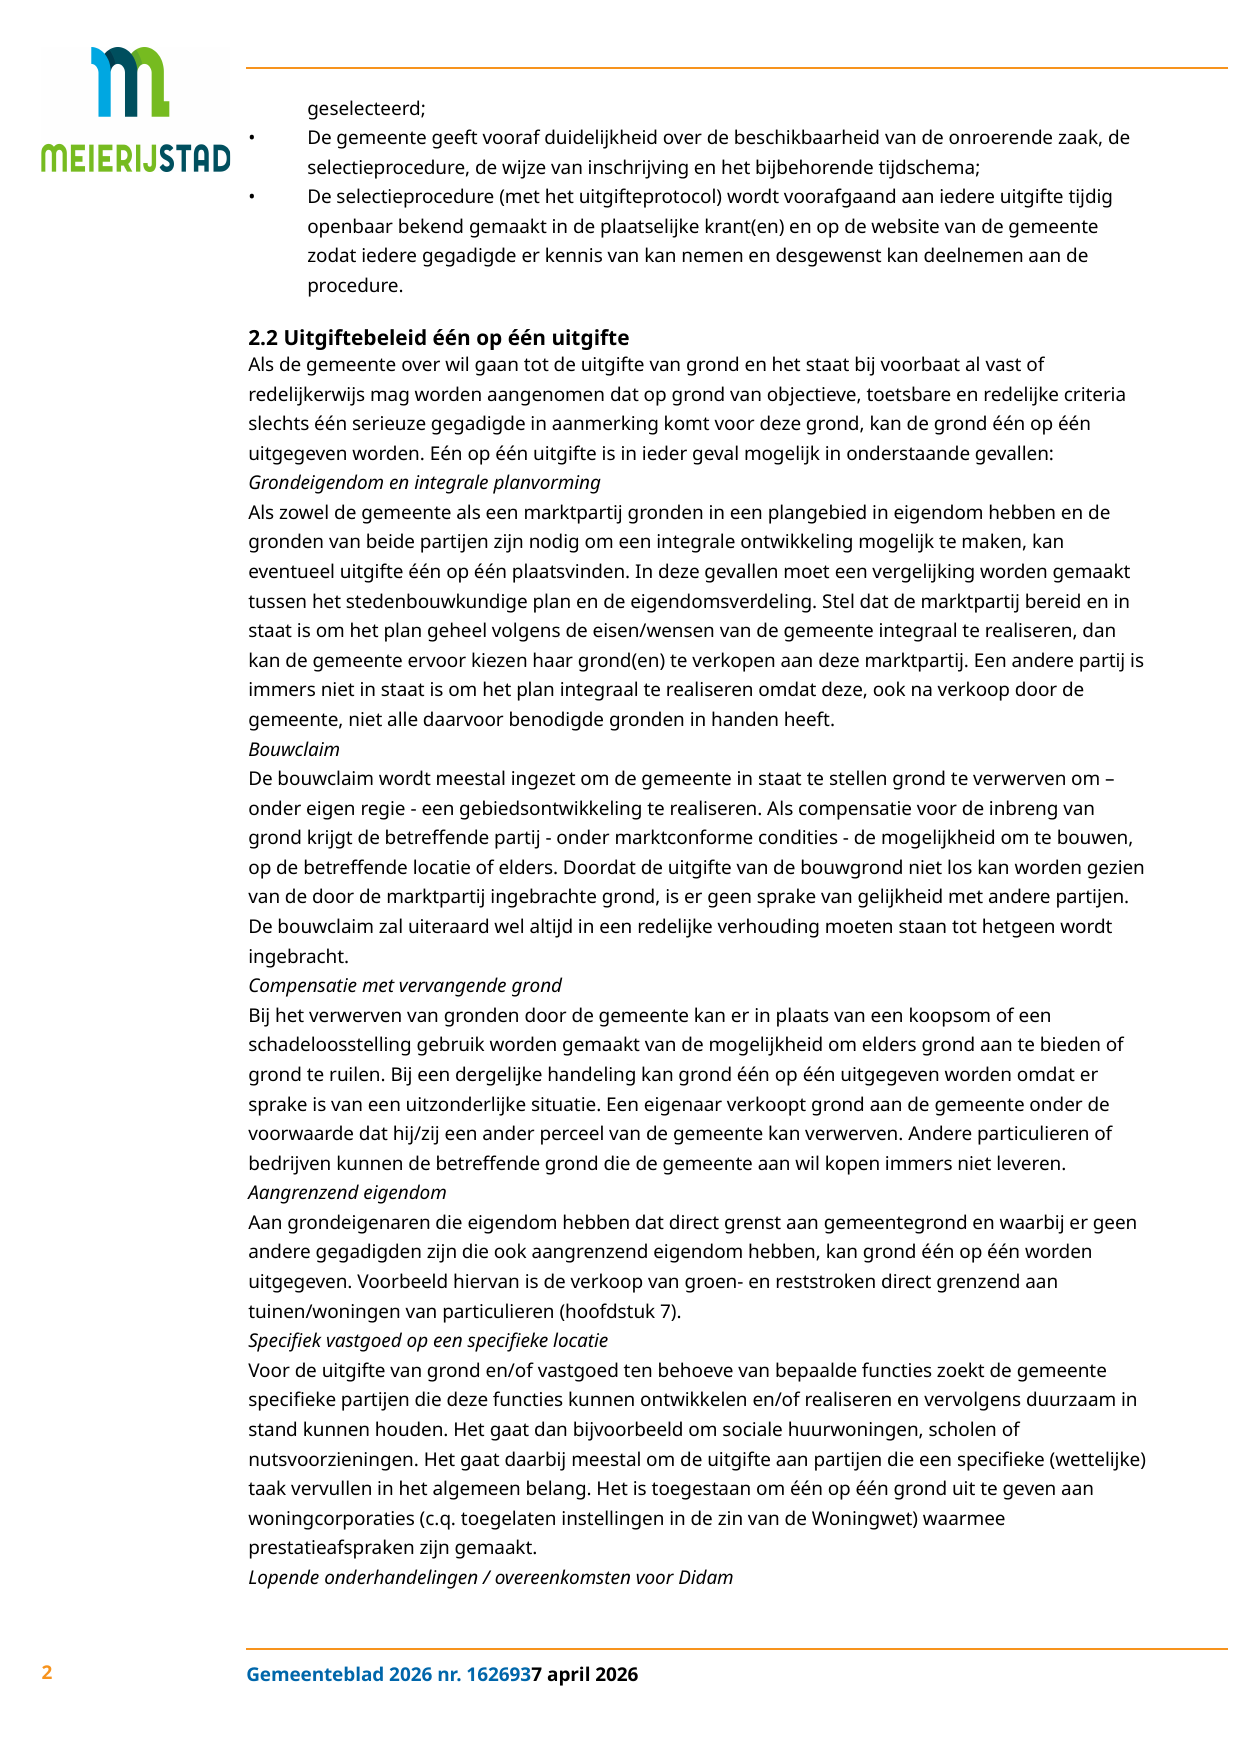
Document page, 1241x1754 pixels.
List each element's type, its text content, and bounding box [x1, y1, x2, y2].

picture [41, 47, 231, 172]
text 2.2 Uitgiftebeleid één op één uitgifte [248, 323, 1152, 351]
text Bij het verwerven van gronden door de gemeente kan er in plaats van een koopsom of een schadeloosstelling gebruik worden gemaakt van de mogelijkheid om elders grond aan te bieden of grond te ruilen. Bij een dergelijke handeling kan grond één op één uitgegeven worden omdat er sprake is van een uitzonderlijke situatie. Een eigenaar verkoopt grond aan de gemeente onder de voorwaarde dat hij/zij een ander perceel van de gemeente kan verwerven. Andere particulieren of bedrijven kunnen de betreffende grond die de gemeente aan wil kopen immers niet leveren. [248, 1002, 1152, 1176]
text Lopende onderhandelingen / overeenkomsten voor Didam [248, 1564, 1152, 1590]
text Aangrenzend eigendom [248, 1179, 1152, 1205]
text Als de gemeente over wil gaan tot de uitgifte van grond en het staat bij voorbaat al vast of redelijkerwijs mag worden aangenomen dat op grond van objectieve, toetsbare en redelijke criteria slechts één serieuze gegadigde in aanmerking komt voor deze grond, kan de grond één op één uitgegeven worden. Eén op één uitgifte is in ieder geval mogelijk in onderstaande gevallen: [248, 351, 1152, 466]
text Compensatie met vervangende grond [248, 972, 1152, 998]
list geselecteerd; [248, 95, 1152, 121]
list De gemeente geeft vooraf duidelijkheid over de beschikbaarheid van de onroerende zaak, de selectieprocedure, de wijze van inschrijving en het bijbehorende tijdschema; [248, 124, 1152, 180]
text De bouwclaim wordt meestal ingezet om de gemeente in staat te stellen grond te verwerven om – onder eigen regie - een gebiedsontwikkeling te realiseren. Als compensatie voor de inbreng van grond krijgt de betreffende partij - onder marktconforme condities - de mogelijkheid om te bouwen, op de betreffende locatie of elders. Doordat de uitgifte van de bouwgrond niet los kan worden gezien van de door de marktpartij ingebrachte grond, is er geen sprake van gelijkheid met andere partijen. De bouwclaim zal uiteraard wel altijd in een redelijke verhouding moeten staan tot hetgeen wordt ingebracht. [248, 765, 1152, 968]
text Specifiek vastgoed op een specifieke locatie [248, 1327, 1152, 1353]
text Voor de uitgifte van grond en/of vastgoed ten behoeve van bepaalde functies zoekt de gemeente specifieke partijen die deze functies kunnen ontwikkelen en/of realiseren en vervolgens duurzaam in stand kunnen houden. Het gaat dan bijvoorbeeld om sociale huurwoningen, scholen of nutsvoorzieningen. Het gaat daarbij meestal om de uitgifte aan partijen die een specifieke (wettelijke) taak vervullen in het algemeen belang. Het is toegestaan om één op één grond uit te geven aan woningcorporaties (c.q. toegelaten instellingen in de zin van de Woningwet) waarmee prestatieafspraken zijn gemaakt. [248, 1357, 1152, 1560]
text Grondeigendom en integrale planvorming [248, 469, 1152, 495]
text Als zowel de gemeente als een marktpartij gronden in een plangebied in eigendom hebben en de gronden van beide partijen zijn nodig om een integrale ontwikkeling mogelijk te maken, kan eventueel uitgifte één op één plaatsvinden. In deze gevallen moet een vergelijking worden gemaakt tussen het stedenbouwkundige plan en de eigendomsverdeling. Stel dat de marktpartij bereid en in staat is om het plan geheel volgens de eisen/wensen van de gemeente integraal te realiseren, dan kan de gemeente ervoor kiezen haar grond(en) te verkopen aan deze marktpartij. Een andere partij is immers niet in staat is om het plan integraal te realiseren omdat deze, ook na verkoop door de gemeente, niet alle daarvoor benodigde gronden in handen heeft. [248, 499, 1152, 732]
text Aan grondeigenaren die eigendom hebben dat direct grenst aan gemeentegrond en waarbij er geen andere gegadigden zijn die ook aangrenzend eigendom hebben, kan grond één op één worden uitgegeven. Voorbeeld hiervan is de verkoop van groen- en reststroken direct grenzend aan tuinen/woningen van particulieren (hoofdstuk 7). [248, 1209, 1152, 1323]
text Bouwclaim [248, 736, 1152, 761]
list De selectieprocedure (met het uitgifteprotocol) wordt voorafgaand aan iedere uitgifte tijdig openbaar bekend gemaakt in de plaatselijke krant(en) en op de website van de gemeente zodat iedere gegadigde er kennis van kan nemen en desgewenst kan deelnemen aan de procedure. [248, 183, 1152, 298]
